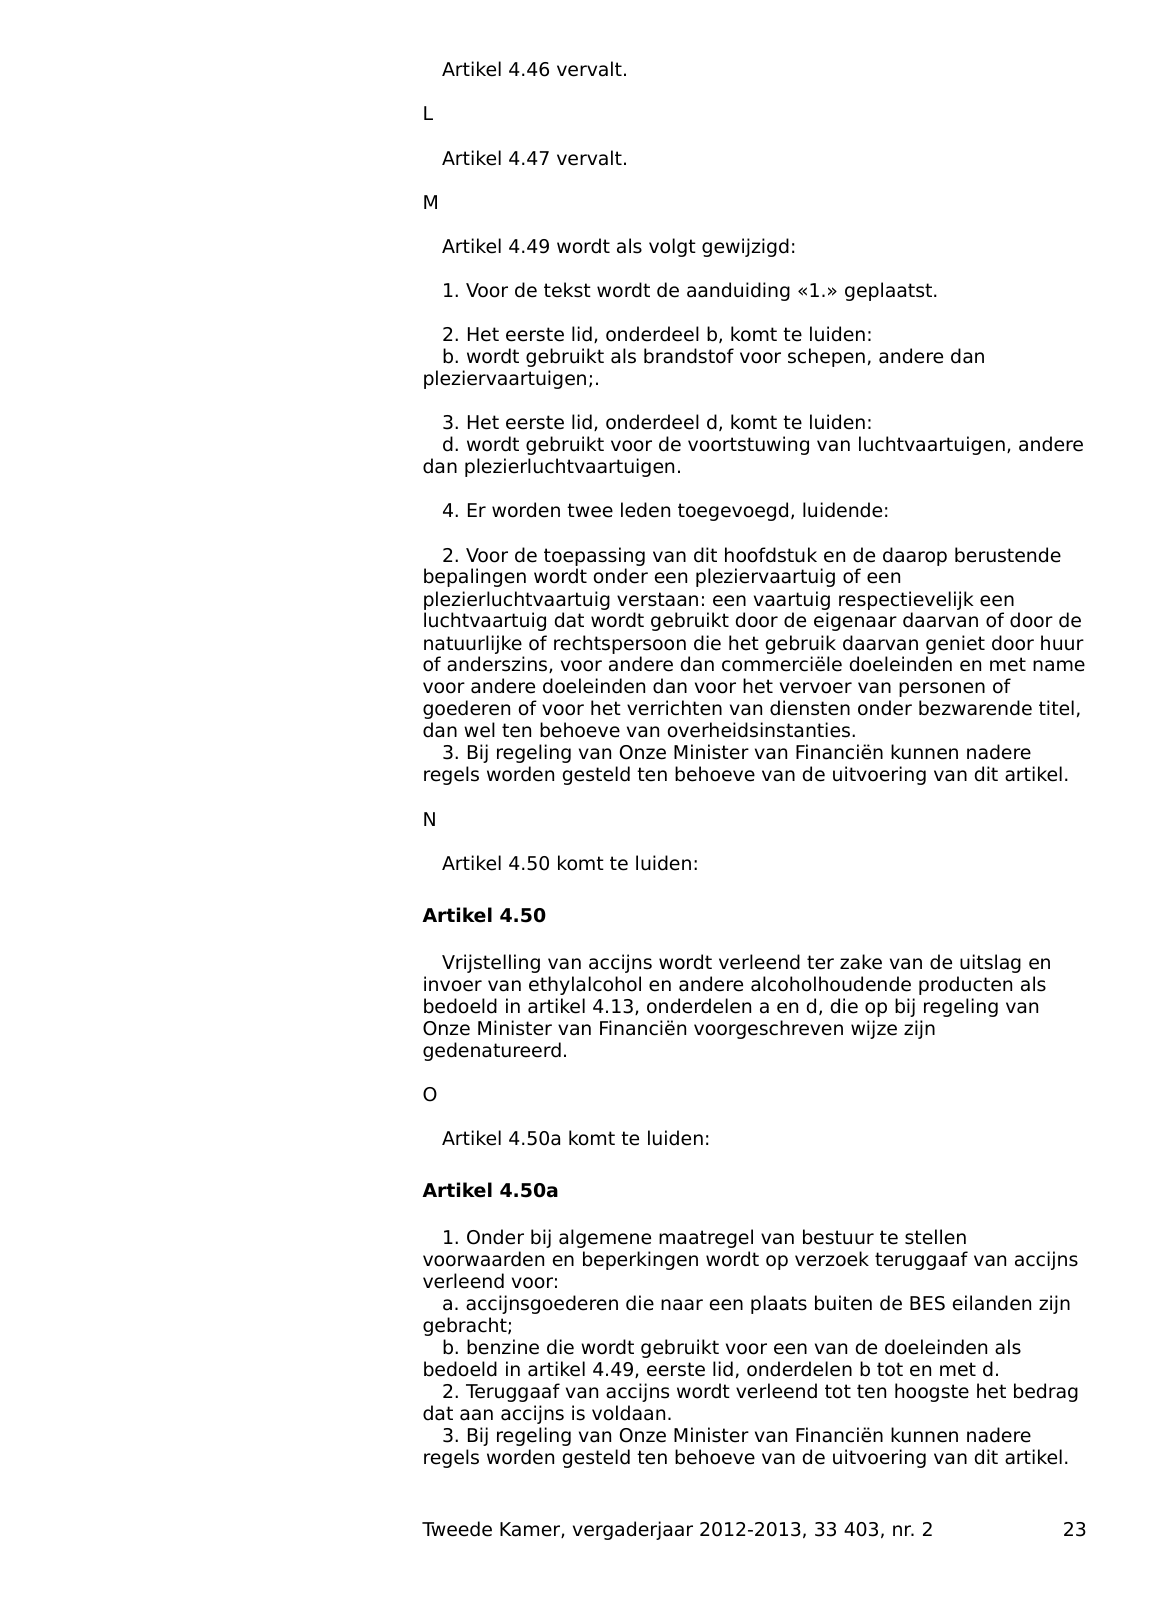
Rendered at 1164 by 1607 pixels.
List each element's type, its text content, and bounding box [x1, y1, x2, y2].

text 4. Er worden twee leden toegevoegd, luidende: [422, 500, 1087, 522]
subtitle Artikel 4.50 [422, 904, 1087, 927]
text 3. Het eerste lid, onderdeel d, komt te luiden: [422, 412, 1087, 434]
text M [422, 192, 1087, 213]
text Vrijstelling van accijns wordt verleend ter zake van de uitslag en invoer van ethylalcohol en andere alcoholhoudende producten als bedoeld in artikel 4.13, onderdelen a en d, die op bij regeling van Onze Minister van Financiën voorgeschreven wijze zijn gedenatureerd. [422, 952, 1087, 1061]
text 1. Voor de tekst wordt de aanduiding «1.» geplaatst. [422, 280, 1087, 302]
text 2. Voor de toepassing van dit hoofdstuk en de daarop berustende bepalingen wordt onder een pleziervaartuig of een plezierluchtvaartuig verstaan: een vaartuig respectievelijk een luchtvaartuig dat wordt gebruikt door de eigenaar daarvan of door de natuurlijke of rechtspersoon die het gebruik daarvan geniet door huur of anderszins, voor andere dan commerciële doeleinden en met name voor andere doeleinden dan voor het vervoer van personen of goederen of voor het verrichten van diensten onder bezwarende titel, dan wel ten behoeve van overheidsinstanties. [422, 544, 1087, 742]
text Artikel 4.47 vervalt. [422, 147, 1087, 169]
subtitle Artikel 4.50a [422, 1180, 1087, 1202]
text Artikel 4.50 komt te luiden: [422, 853, 1087, 874]
text L [422, 103, 1087, 125]
text 3. Bij regeling van Onze Minister van Financiën kunnen nadere regels worden gesteld ten behoeve van de uitvoering van dit artikel. [422, 1424, 1087, 1468]
text 2. Het eerste lid, onderdeel b, komt te luiden: [422, 324, 1087, 346]
text O [422, 1084, 1087, 1106]
text Artikel 4.46 vervalt. [422, 59, 1087, 81]
text b. wordt gebruikt als brandstof voor schepen, andere dan pleziervaartuigen;. [422, 346, 1087, 390]
text d. wordt gebruikt voor de voortstuwing van luchtvaartuigen, andere dan plezierluchtvaartuigen. [422, 434, 1087, 478]
text b. benzine die wordt gebruikt voor een van de doeleinden als bedoeld in artikel 4.49, eerste lid, onderdelen b tot en met d. [422, 1337, 1087, 1381]
text 3. Bij regeling van Onze Minister van Financiën kunnen nadere regels worden gesteld ten behoeve van de uitvoering van dit artikel. [422, 742, 1087, 786]
text N [422, 808, 1087, 830]
text 1. Onder bij algemene maatregel van bestuur te stellen voorwaarden en beperkingen wordt op verzoek teruggaaf van accijns verleend voor: [422, 1227, 1087, 1293]
text Artikel 4.49 wordt als volgt gewijzigd: [422, 236, 1087, 258]
text a. accijnsgoederen die naar een plaats buiten de BES eilanden zijn gebracht; [422, 1293, 1087, 1337]
text Artikel 4.50a komt te luiden: [422, 1128, 1087, 1150]
text 2. Teruggaaf van accijns wordt verleend tot ten hoogste het bedrag dat aan accijns is voldaan. [422, 1381, 1087, 1424]
